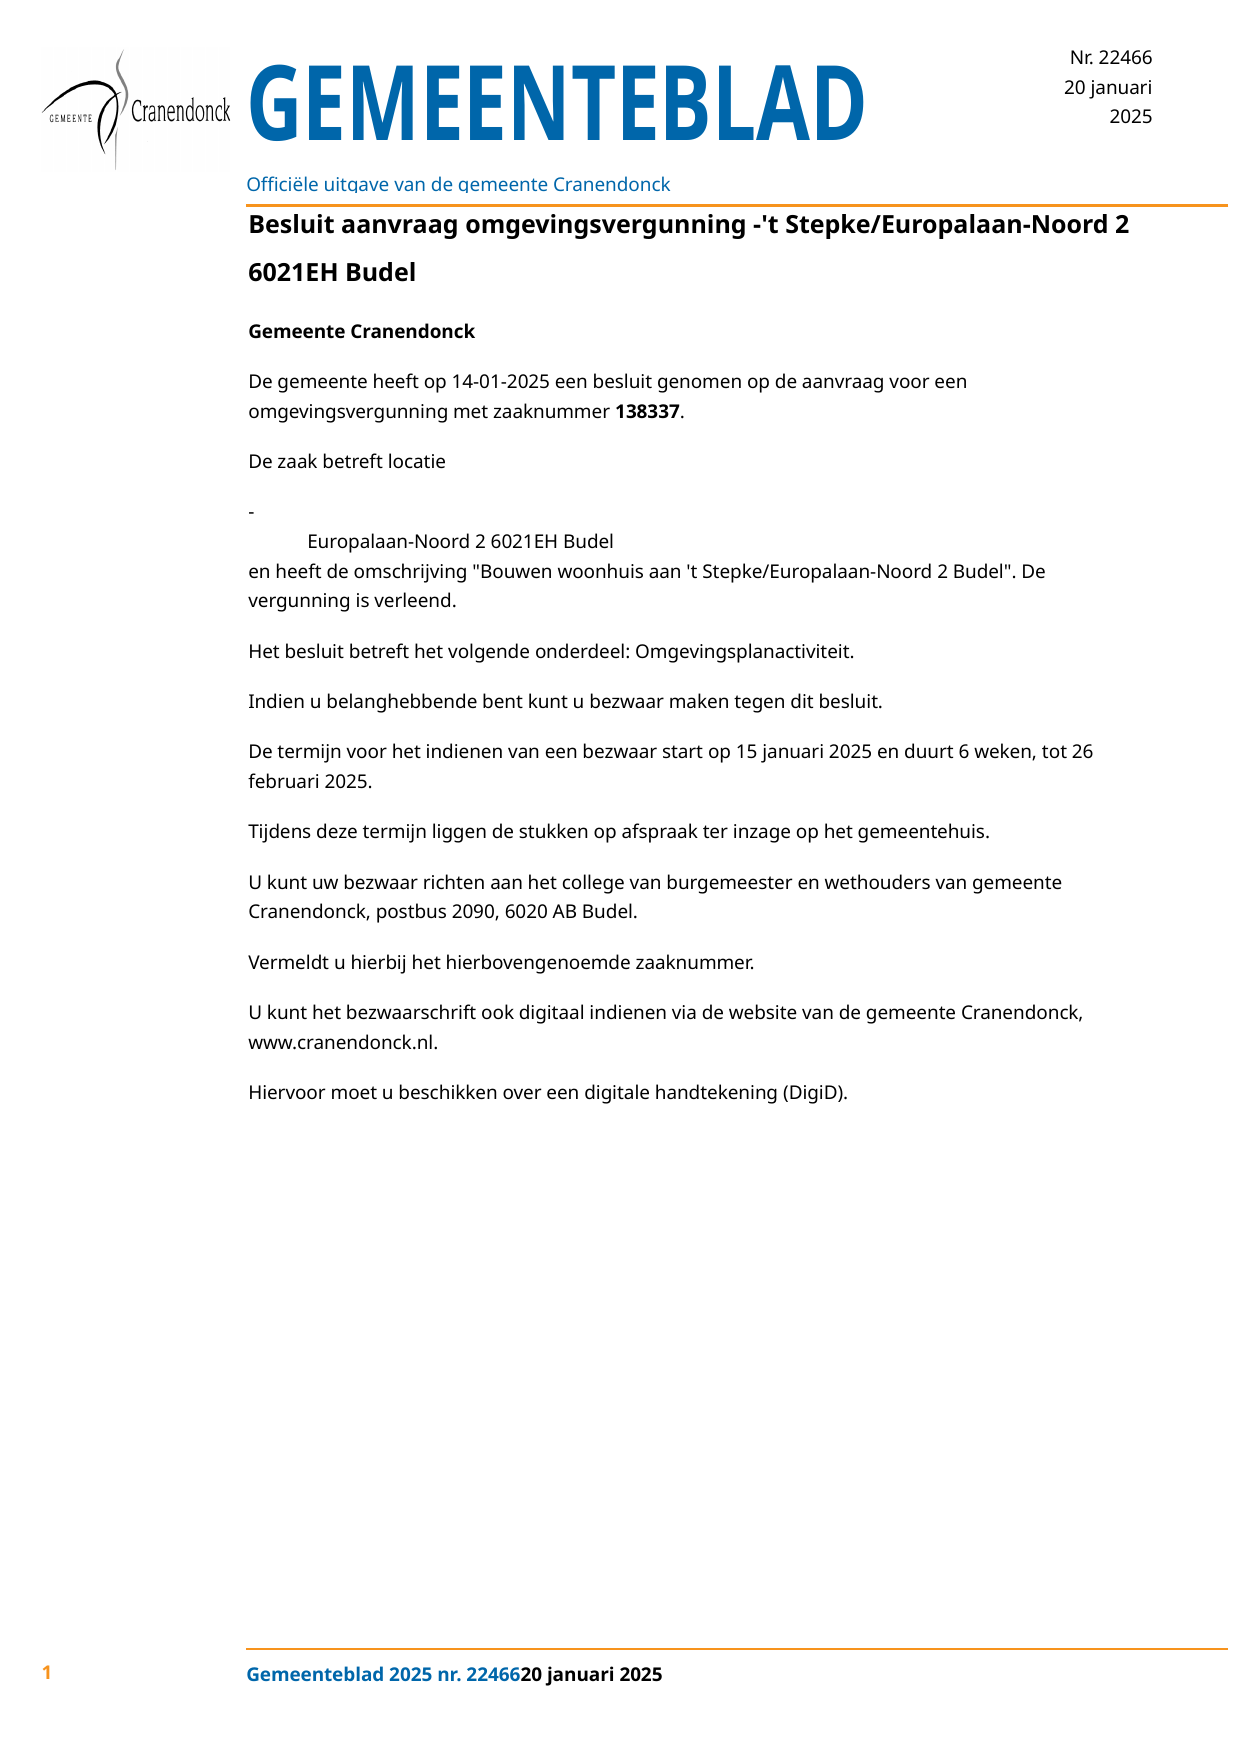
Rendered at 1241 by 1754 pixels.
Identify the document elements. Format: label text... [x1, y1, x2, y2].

list Europalaan-Noord 2 6021EH Budel [248, 528, 1152, 554]
text De gemeente heeft op 14-01-2025 een besluit genomen op de aanvraag voor een omgevingsvergunning met zaaknummer 138337. [248, 368, 1152, 424]
text De termijn voor het indienen van een bezwaar start op 15 januari 2025 en duurt 6 weken, tot 26 februari 2025. [248, 739, 1152, 794]
text Gemeente Cranendonck [248, 318, 1152, 344]
text Besluit aanvraag omgevingsvergunning -'t Stepke/Europalaan-Noord 2 6021EH Budel [248, 207, 1152, 288]
text De zaak betreft locatie [248, 448, 1152, 474]
text U kunt het bezwaarschrift ook digitaal indienen via de website van de gemeente Cranendonck, www.cranendonck.nl. [248, 999, 1152, 1055]
picture [41, 47, 231, 172]
text Vermeldt u hierbij het hierbovengenoemde zaaknummer. [248, 949, 1152, 975]
text Het besluit betreft het volgende onderdeel: Omgevingsplanactiviteit. [248, 638, 1152, 664]
text Tijdens deze termijn liggen de stukken op afspraak ter inzage op het gemeentehuis. [248, 819, 1152, 844]
text en heeft de omschrijving "Bouwen woonhuis aan 't Stepke/Europalaan-Noord 2 Budel". De vergunning is verleend. [248, 558, 1152, 613]
text Indien u belanghebbende bent kunt u bezwaar maken tegen dit besluit. [248, 688, 1152, 714]
text Hiervoor moet u beschikken over een digitale handtekening (DigiD). [248, 1079, 1152, 1105]
text U kunt uw bezwaar richten aan het college van burgemeester en wethouders van gemeente Cranendonck, postbus 2090, 6020 AB Budel. [248, 869, 1152, 924]
